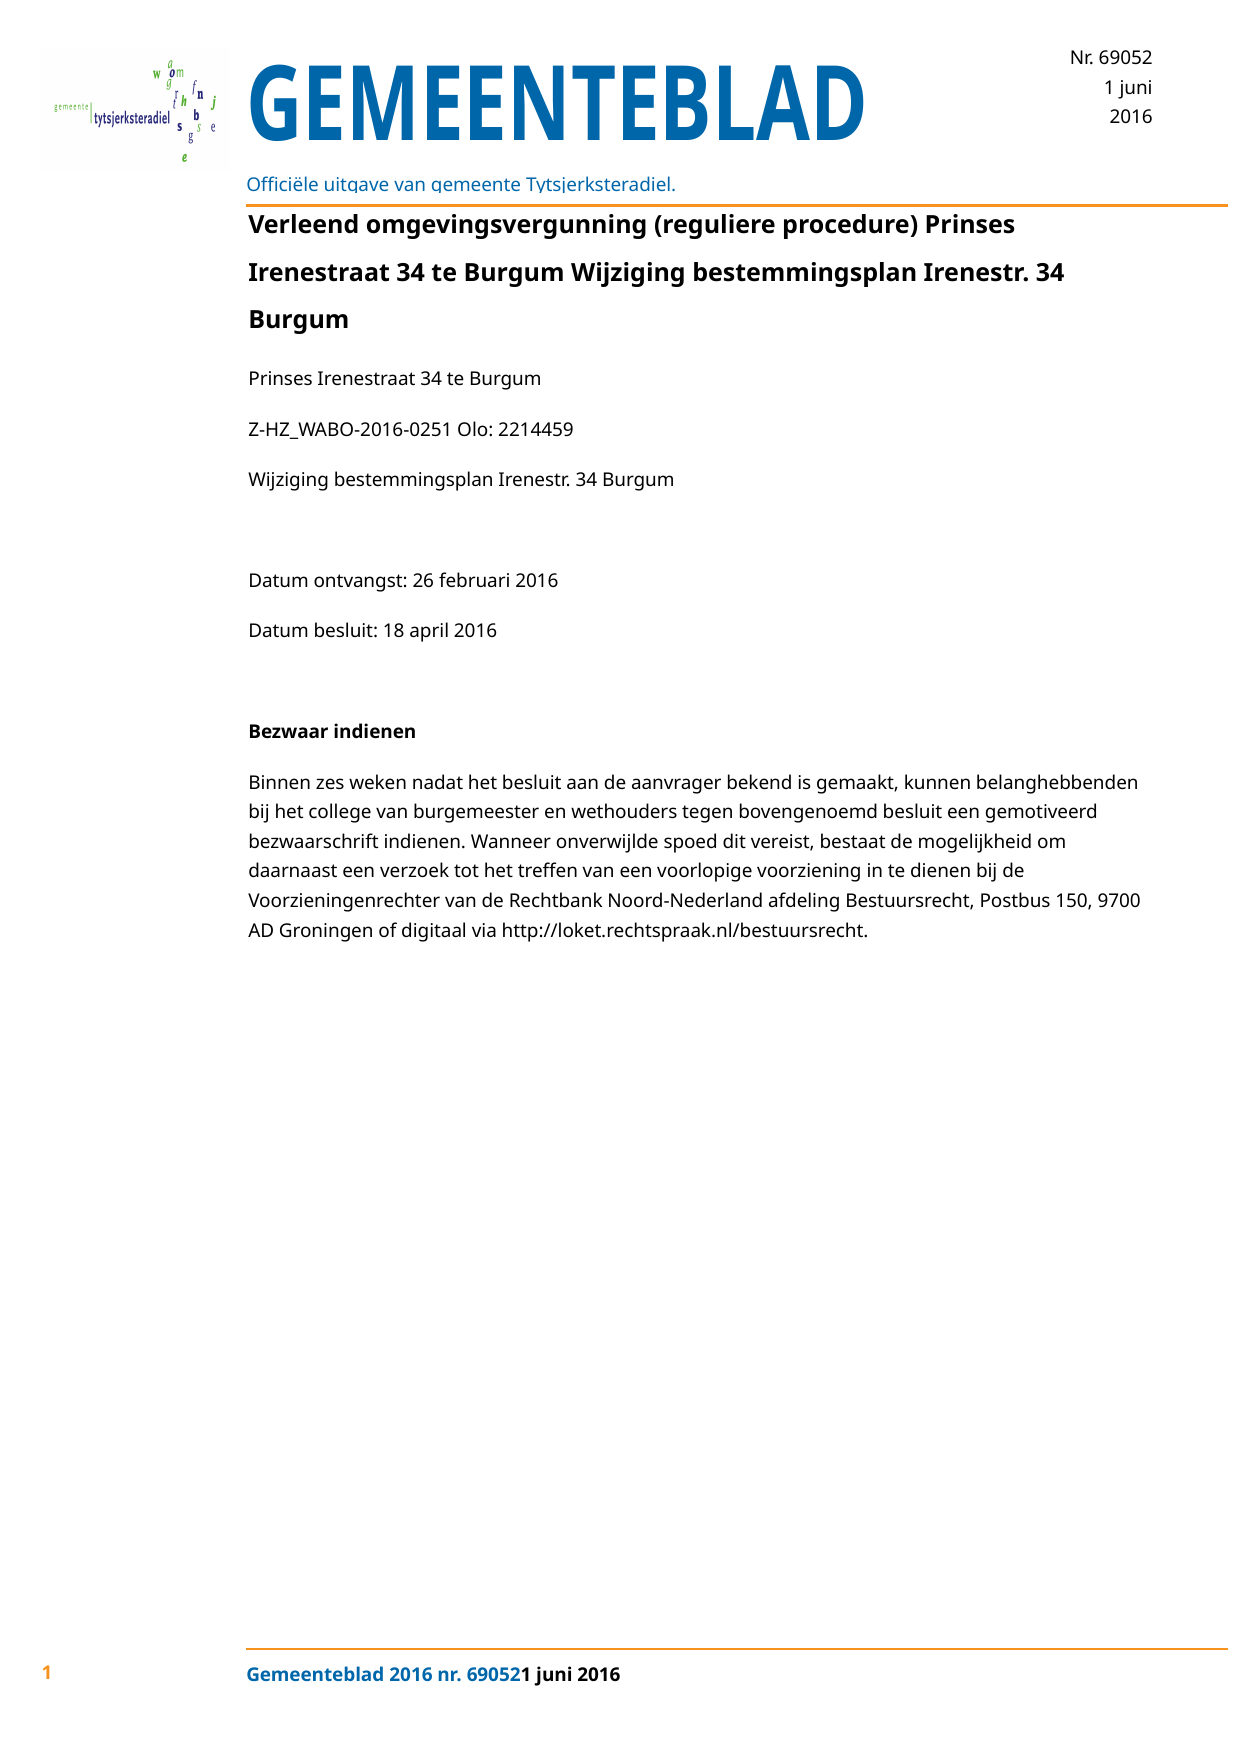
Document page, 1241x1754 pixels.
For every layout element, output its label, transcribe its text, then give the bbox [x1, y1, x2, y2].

text Bezwaar indienen [248, 718, 1152, 744]
picture [41, 47, 231, 172]
text Wijziging bestemmingsplan Irenestr. 34 Burgum [248, 466, 1152, 492]
text Datum besluit: 18 april 2016 [248, 618, 1152, 643]
text Datum ontvangst: 26 februari 2016 [248, 567, 1152, 593]
text Prinses Irenestraat 34 te Burgum [248, 366, 1152, 391]
text Verleend omgevingsvergunning (reguliere procedure) Prinses Irenestraat 34 te Burgum Wijziging bestemmingsplan Irenestr. 34 Burgum [248, 207, 1152, 336]
text Z-HZ_WABO-2016-0251 Olo: 2214459 [248, 416, 1152, 442]
text Binnen zes weken nadat het besluit aan de aanvrager bekend is gemaakt, kunnen belanghebbenden bij het college van burgemeester en wethouders tegen bovengenoemd besluit een gemotiveerd bezwaarschrift indienen. Wanneer onverwijlde spoed dit vereist, bestaat de mogelijkheid om daarnaast een verzoek tot het treffen van een voorlopige voorziening in te dienen bij de Voorzieningenrechter van de Rechtbank Noord-Nederland afdeling Bestuursrecht, Postbus 150, 9700 AD Groningen of digitaal via http://loket.rechtspraak.nl/bestuursrecht. [248, 769, 1152, 942]
